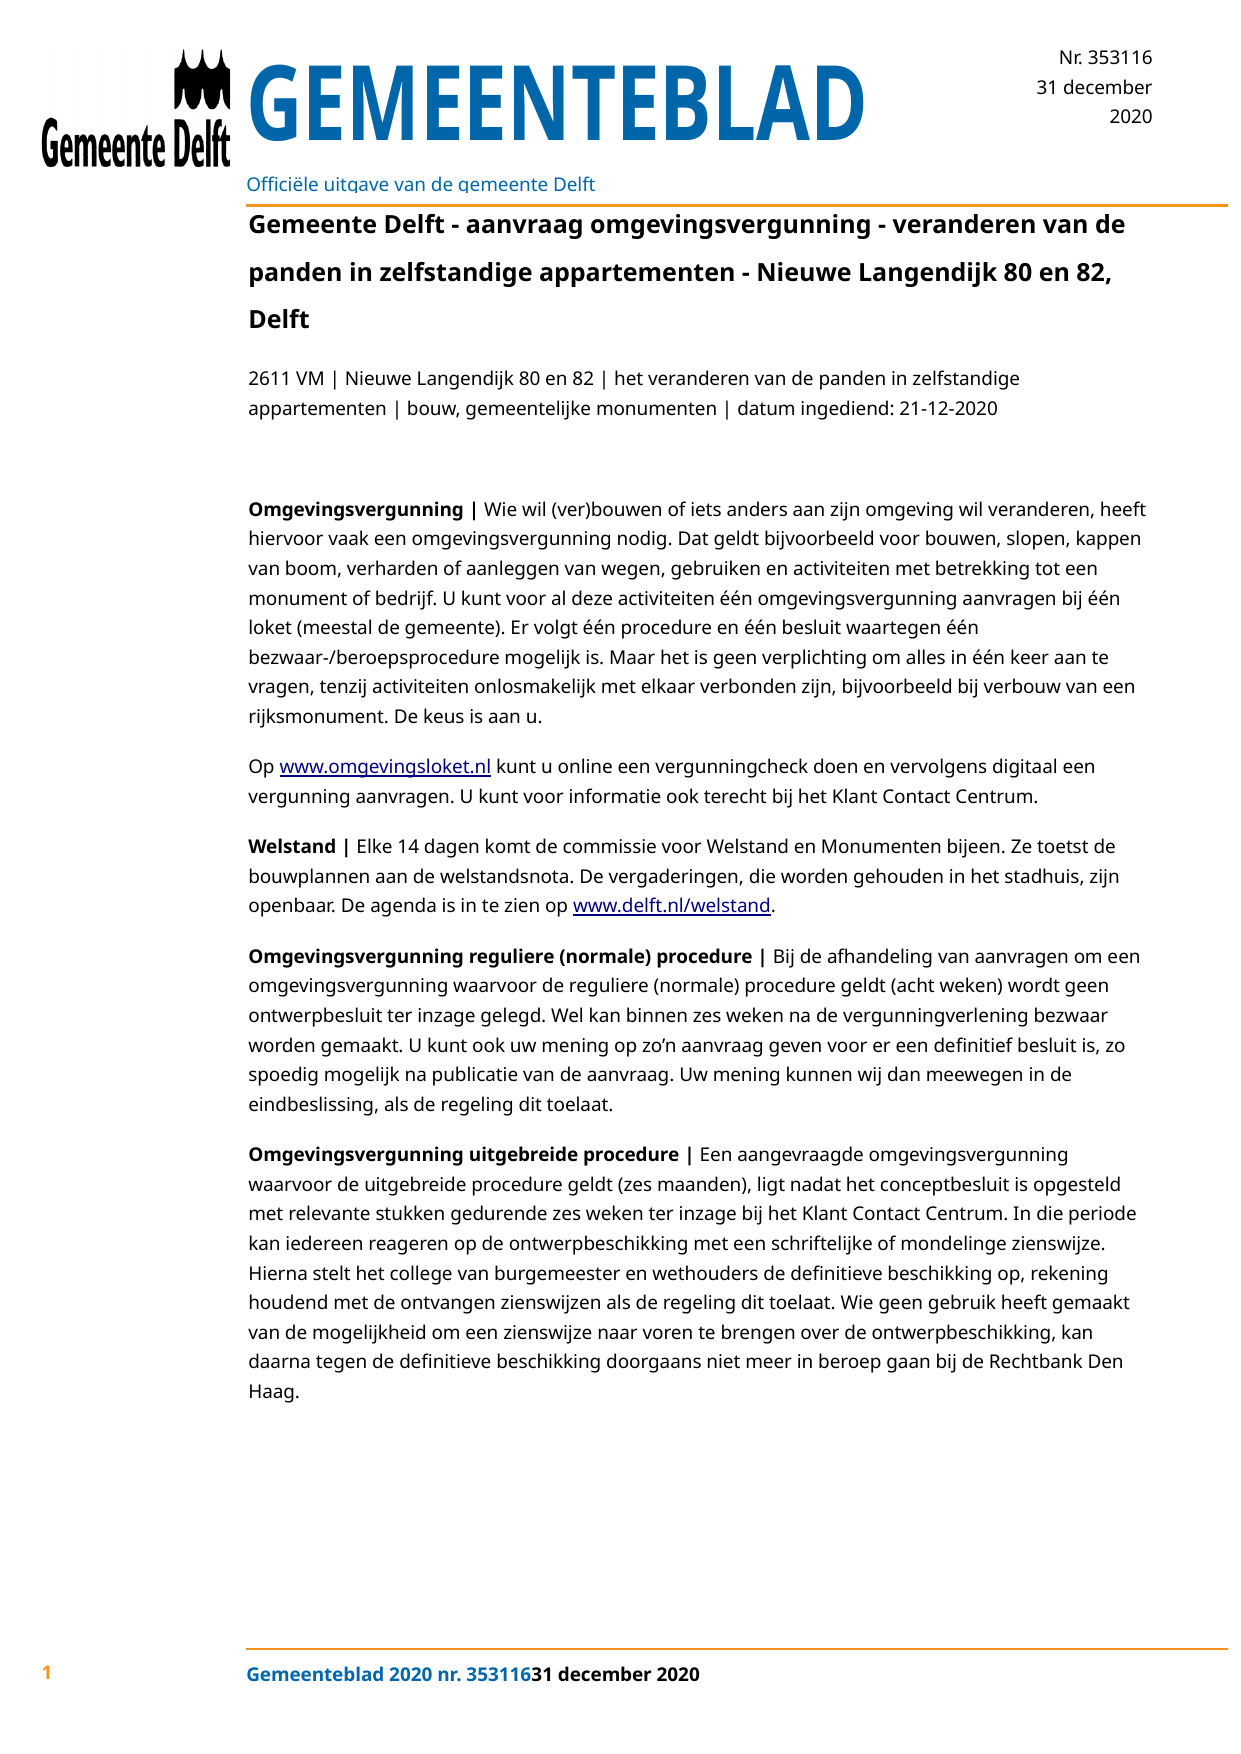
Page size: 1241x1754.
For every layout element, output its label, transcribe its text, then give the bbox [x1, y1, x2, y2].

picture [41, 47, 231, 172]
text Omgevingsvergunning uitgebreide procedure | Een aangevraagde omgevingsvergunning waarvoor de uitgebreide procedure geldt (zes maanden), ligt nadat het conceptbesluit is opgesteld met relevante stukken gedurende zes weken ter inzage bij het Klant Contact Centrum. In die periode kan iedereen reageren op de ontwerpbeschikking met een schriftelijke of mondelinge zienswijze. Hierna stelt het college van burgemeester en wethouders de definitieve beschikking op, rekening houdend met de ontvangen zienswijzen als de regeling dit toelaat. Wie geen gebruik heeft gemaakt van de mogelijkheid om een zienswijze naar voren te brengen over de ontwerpbeschikking, kan daarna tegen de definitieve beschikking doorgaans niet meer in beroep gaan bij de Rechtbank Den Haag. [248, 1141, 1152, 1404]
text Gemeente Delft - aanvraag omgevingsvergunning - veranderen van de panden in zelfstandige appartementen - Nieuwe Langendijk 80 en 82, Delft [248, 207, 1152, 336]
text Omgevingsvergunning reguliere (normale) procedure | Bij de afhandeling van aanvragen om een omgevingsvergunning waarvoor de reguliere (normale) procedure geldt (acht weken) wordt geen ontwerpbesluit ter inzage gelegd. Wel kan binnen zes weken na de vergunningverlening bezwaar worden gemaakt. U kunt ook uw mening op zo’n aanvraag geven voor er een definitief besluit is, zo spoedig mogelijk na publicatie van de aanvraag. Uw mening kunnen wij dan meewegen in de eindbeslissing, als de regeling dit toelaat. [248, 943, 1152, 1117]
text Omgevingsvergunning | Wie wil (ver)bouwen of iets anders aan zijn omgeving wil veranderen, heeft hiervoor vaak een omgevingsvergunning nodig. Dat geldt bijvoorbeeld voor bouwen, slopen, kappen van boom, verharden of aanleggen van wegen, gebruiken en activiteiten met betrekking tot een monument of bedrijf. U kunt voor al deze activiteiten één omgevingsvergunning aanvragen bij één loket (meestal de gemeente). Er volgt één procedure en één besluit waartegen één bezwaar-/beroepsprocedure mogelijk is. Maar het is geen verplichting om alles in één keer aan te vragen, tenzij activiteiten onlosmakelijk met elkaar verbonden zijn, bijvoorbeeld bij verbouw van een rijksmonument. De keus is aan u. [248, 496, 1152, 729]
text Op www.omgevingsloket.nl kunt u online een vergunningcheck doen en vervolgens digitaal een vergunning aanvragen. U kunt voor informatie ook terecht bij het Klant Contact Centrum. [248, 753, 1152, 809]
text 2611 VM | Nieuwe Langendijk 80 en 82 | het veranderen van de panden in zelfstandige appartementen | bouw, gemeentelijke monumenten | datum ingediend: 21-12-2020 [248, 366, 1152, 421]
text Welstand | Elke 14 dagen komt de commissie voor Welstand en Monumenten bijeen. Ze toetst de bouwplannen aan de welstandsnota. De vergaderingen, die worden gehouden in het stadhuis, zijn openbaar. De agenda is in te zien op www.delft.nl/welstand. [248, 833, 1152, 918]
